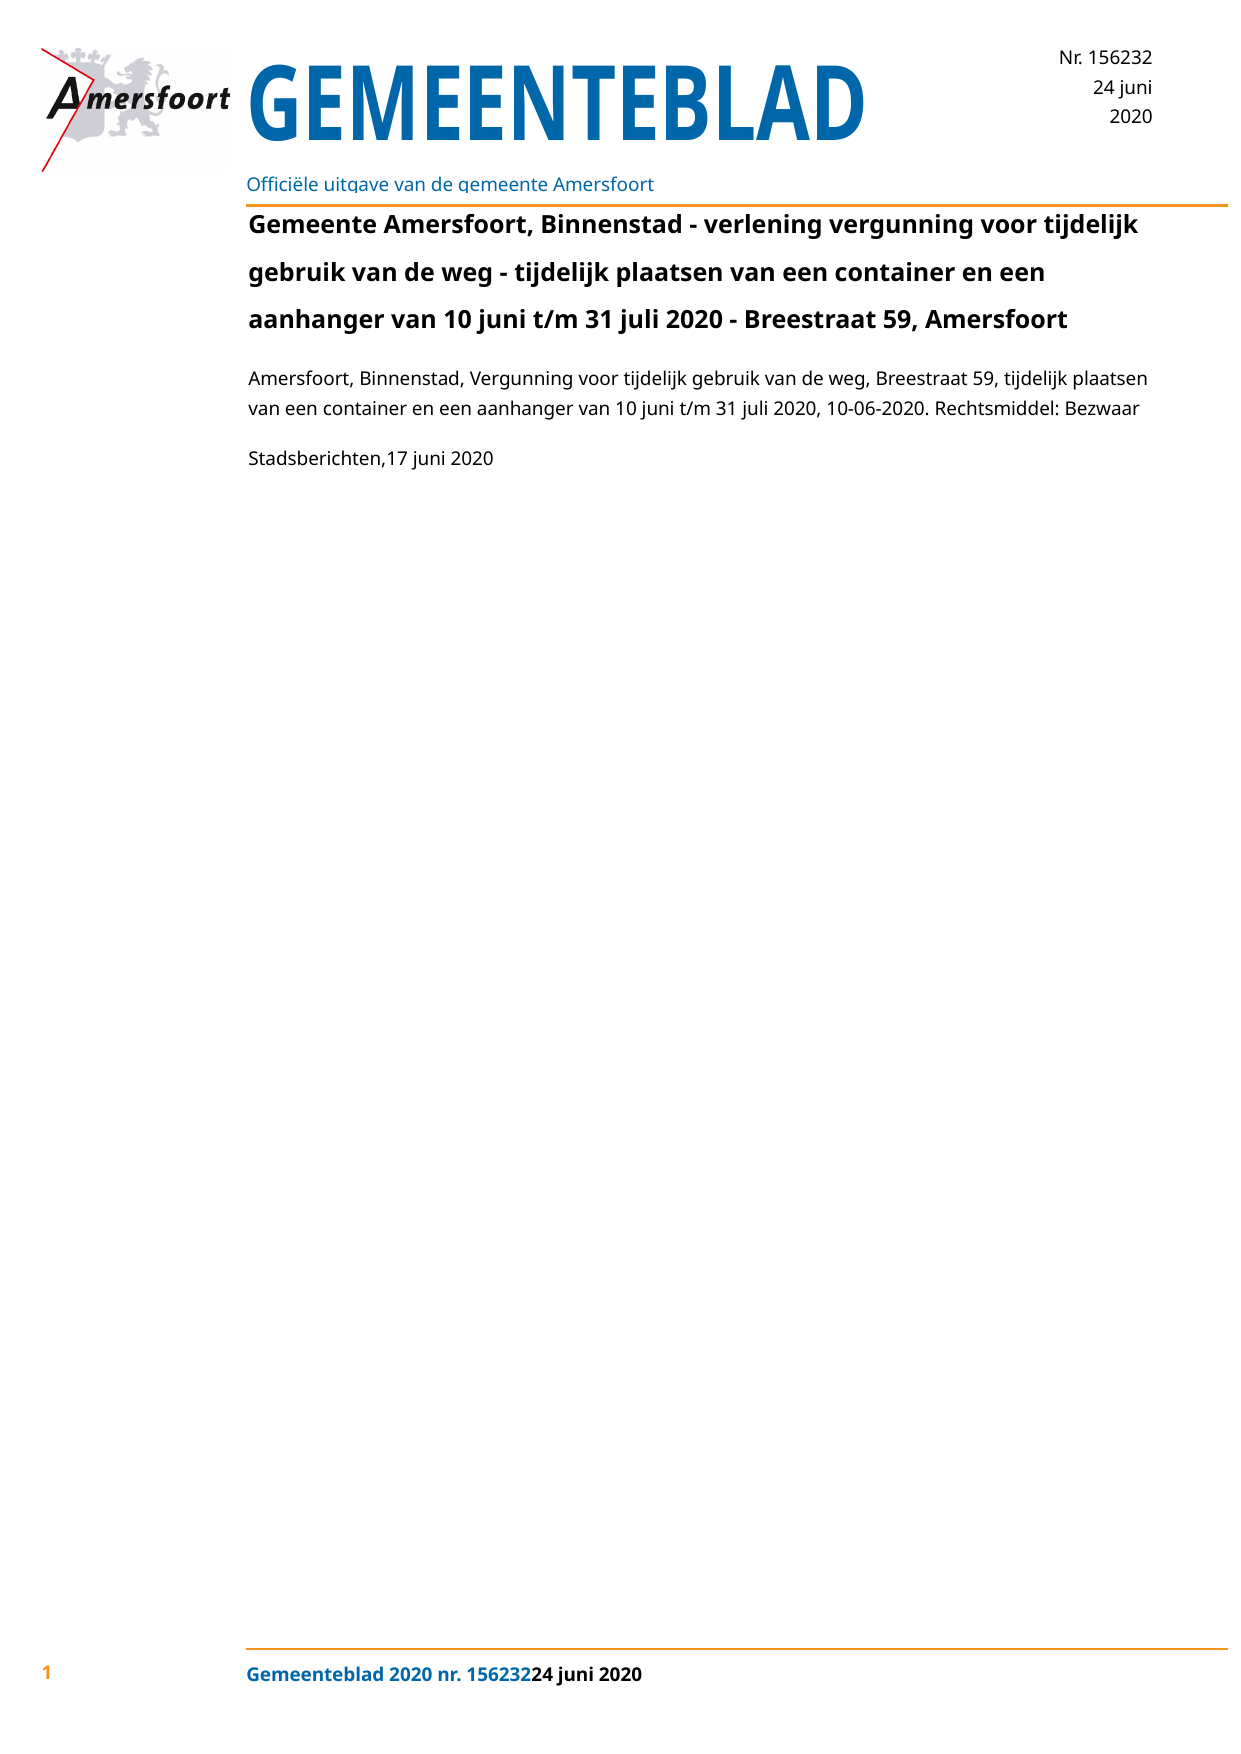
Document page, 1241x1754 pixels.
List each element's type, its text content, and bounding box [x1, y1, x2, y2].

picture [41, 47, 231, 172]
text Amersfoort, Binnenstad, Vergunning voor tijdelijk gebruik van de weg, Breestraat 59, tijdelijk plaatsen van een container en een aanhanger van 10 juni t/m 31 juli 2020, 10-06-2020. Rechtsmiddel: Bezwaar [248, 366, 1152, 421]
text Gemeente Amersfoort, Binnenstad - verlening vergunning voor tijdelijk gebruik van de weg - tijdelijk plaatsen van een container en een aanhanger van 10 juni t/m 31 juli 2020 - Breestraat 59, Amersfoort [248, 207, 1152, 336]
text Stadsberichten,17 juni 2020 [248, 446, 1152, 471]
